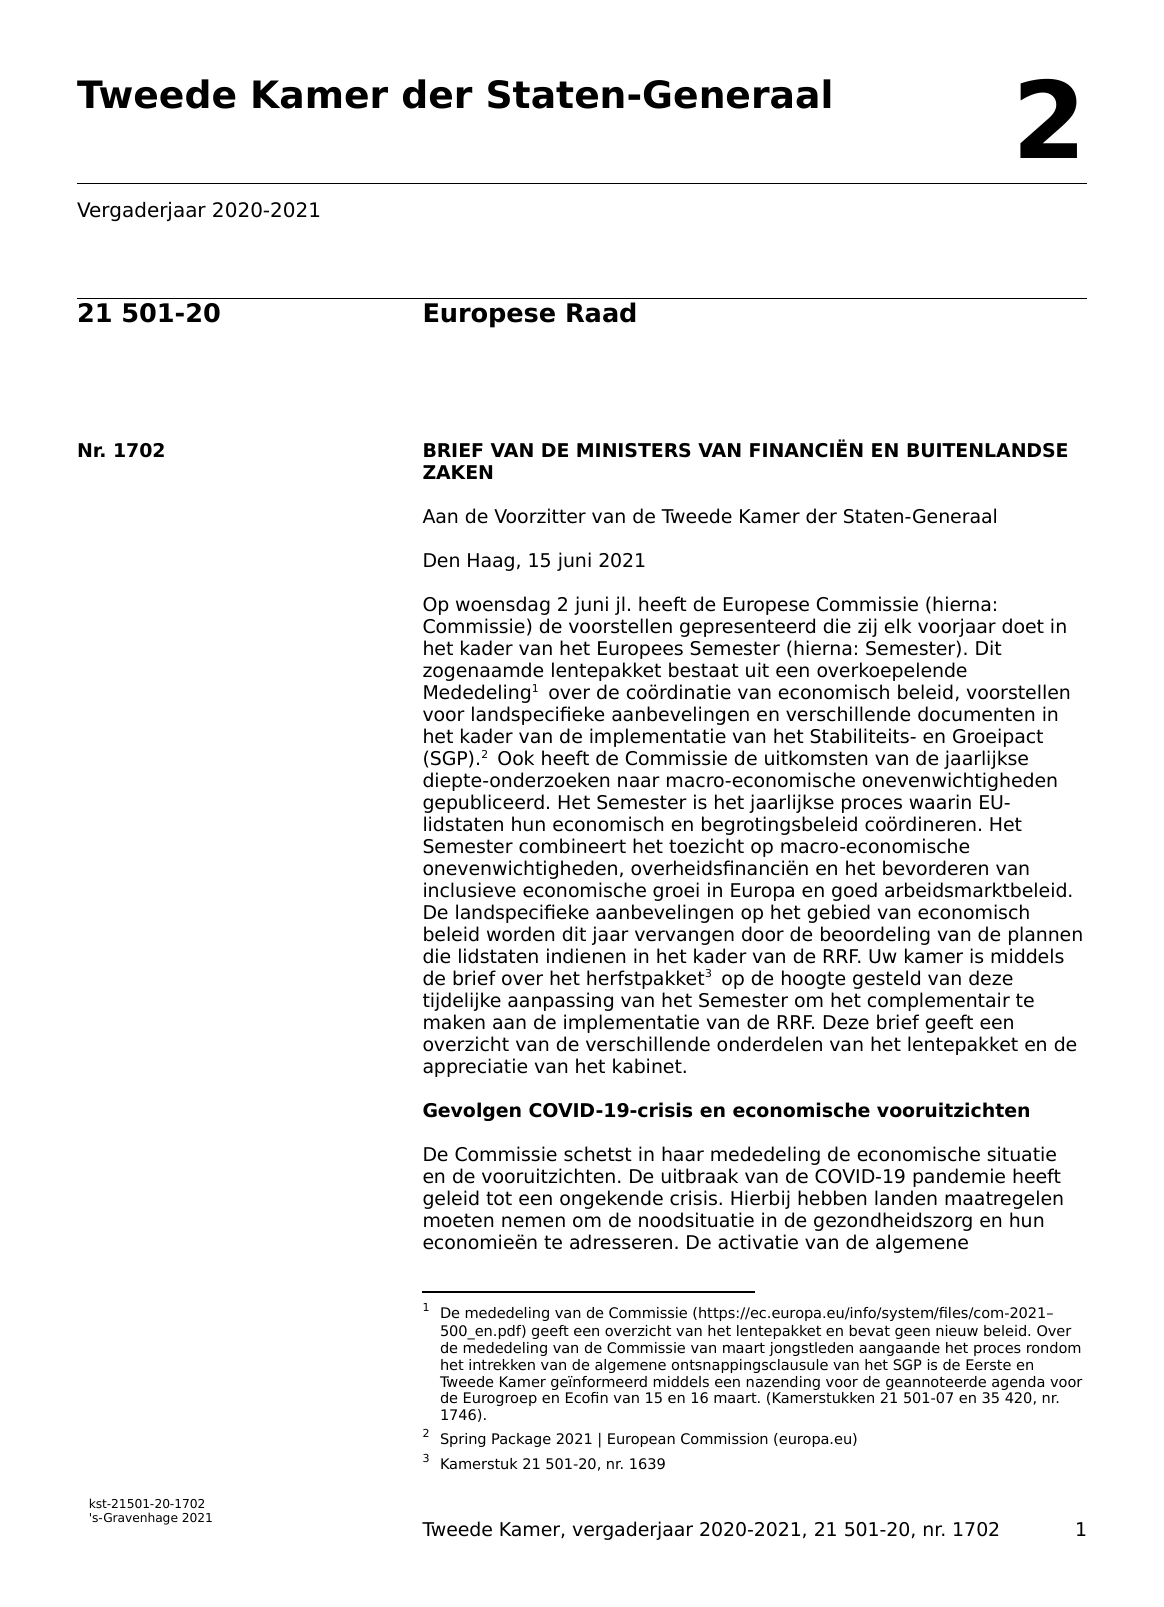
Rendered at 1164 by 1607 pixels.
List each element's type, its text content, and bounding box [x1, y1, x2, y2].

text kst-21501-20-1702 [88, 1497, 323, 1511]
subtitle 21 501-20 Europese Raad [77, 299, 1087, 329]
subtitle Nr. 1702 BRIEF VAN DE MINISTERS VAN FINANCIËN EN BUITENLANDSE ZAKEN [77, 440, 1087, 484]
text 's-Gravenhage 2021 [88, 1511, 323, 1525]
table_header 2 [886, 59, 1087, 183]
text Den Haag, 15 juni 2021 [422, 550, 1087, 572]
table_header Tweede Kamer der Staten-Generaal [77, 59, 886, 183]
text Spring Package 2021 | European Commission (europa.eu) [422, 1427, 1087, 1449]
text De mededeling van de Commissie (https://ec.europa.eu/info/system/files/com-2021–500_en.pdf) geeft een overzicht van het lentepakket en bevat geen nieuw beleid. Over de mededeling van de Commissie van maart jongstleden aangaande het proces rondom het intrekken van de algemene ontsnappingsclausule van het SGP is de Eerste en Tweede Kamer geïnformeerd middels een nazending voor de geannoteerde agenda voor de Eurogroep en Ecofin van 15 en 16 maart. (Kamerstukken 21 501-07 en 35 420, nr. 1746). [422, 1301, 1087, 1424]
text De Commissie schetst in haar mededeling de economische situatie en de vooruitzichten. De uitbraak van de COVID-19 pandemie heeft geleid tot een ongekende crisis. Hierbij hebben landen maatregelen moeten nemen om de noodsituatie in de gezondheidszorg en hun economieën te adresseren. De activatie van de algemene [422, 1144, 1087, 1254]
text Op woensdag 2 juni jl. heeft de Europese Commissie (hierna: Commissie) de voorstellen gepresenteerd die zij elk voorjaar doet in het kader van het Europees Semester (hierna: Semester). Dit zogenaamde lentepakket bestaat uit een overkoepelende Mededeling over de coördinatie van economisch beleid, voorstellen voor landspecifieke aanbevelingen en verschillende documenten in het kader van de implementatie van het Stabiliteits- en Groeipact (SGP). Ook heeft de Commissie de uitkomsten van de jaarlijkse diepte-onderzoeken naar macro-economische onevenwichtigheden gepubliceerd. Het Semester is het jaarlijkse proces waarin EU-lidstaten hun economisch en begrotingsbeleid coördineren. Het Semester combineert het toezicht op macro-economische onevenwichtigheden, overheidsfinanciën en het bevorderen van inclusieve economische groei in Europa en goed arbeidsmarktbeleid. De landspecifieke aanbevelingen op het gebied van economisch beleid worden dit jaar vervangen door de beoordeling van de plannen die lidstaten indienen in het kader van de RRF. Uw kamer is middels de brief over het herfstpakket op de hoogte gesteld van deze tijdelijke aanpassing van het Semester om het complementair te maken aan de implementatie van de RRF. Deze brief geeft een overzicht van de verschillende onderdelen van het lentepakket en de appreciatie van het kabinet. [422, 594, 1087, 1078]
table_cell Vergaderjaar 2020-2021 [77, 184, 1087, 298]
text Aan de Voorzitter van de Tweede Kamer der Staten-Generaal [422, 506, 1087, 528]
text Kamerstuk 21 501-20, nr. 1639 [422, 1452, 1087, 1474]
subtitle Gevolgen COVID-19-crisis en economische vooruitzichten [422, 1100, 1087, 1122]
